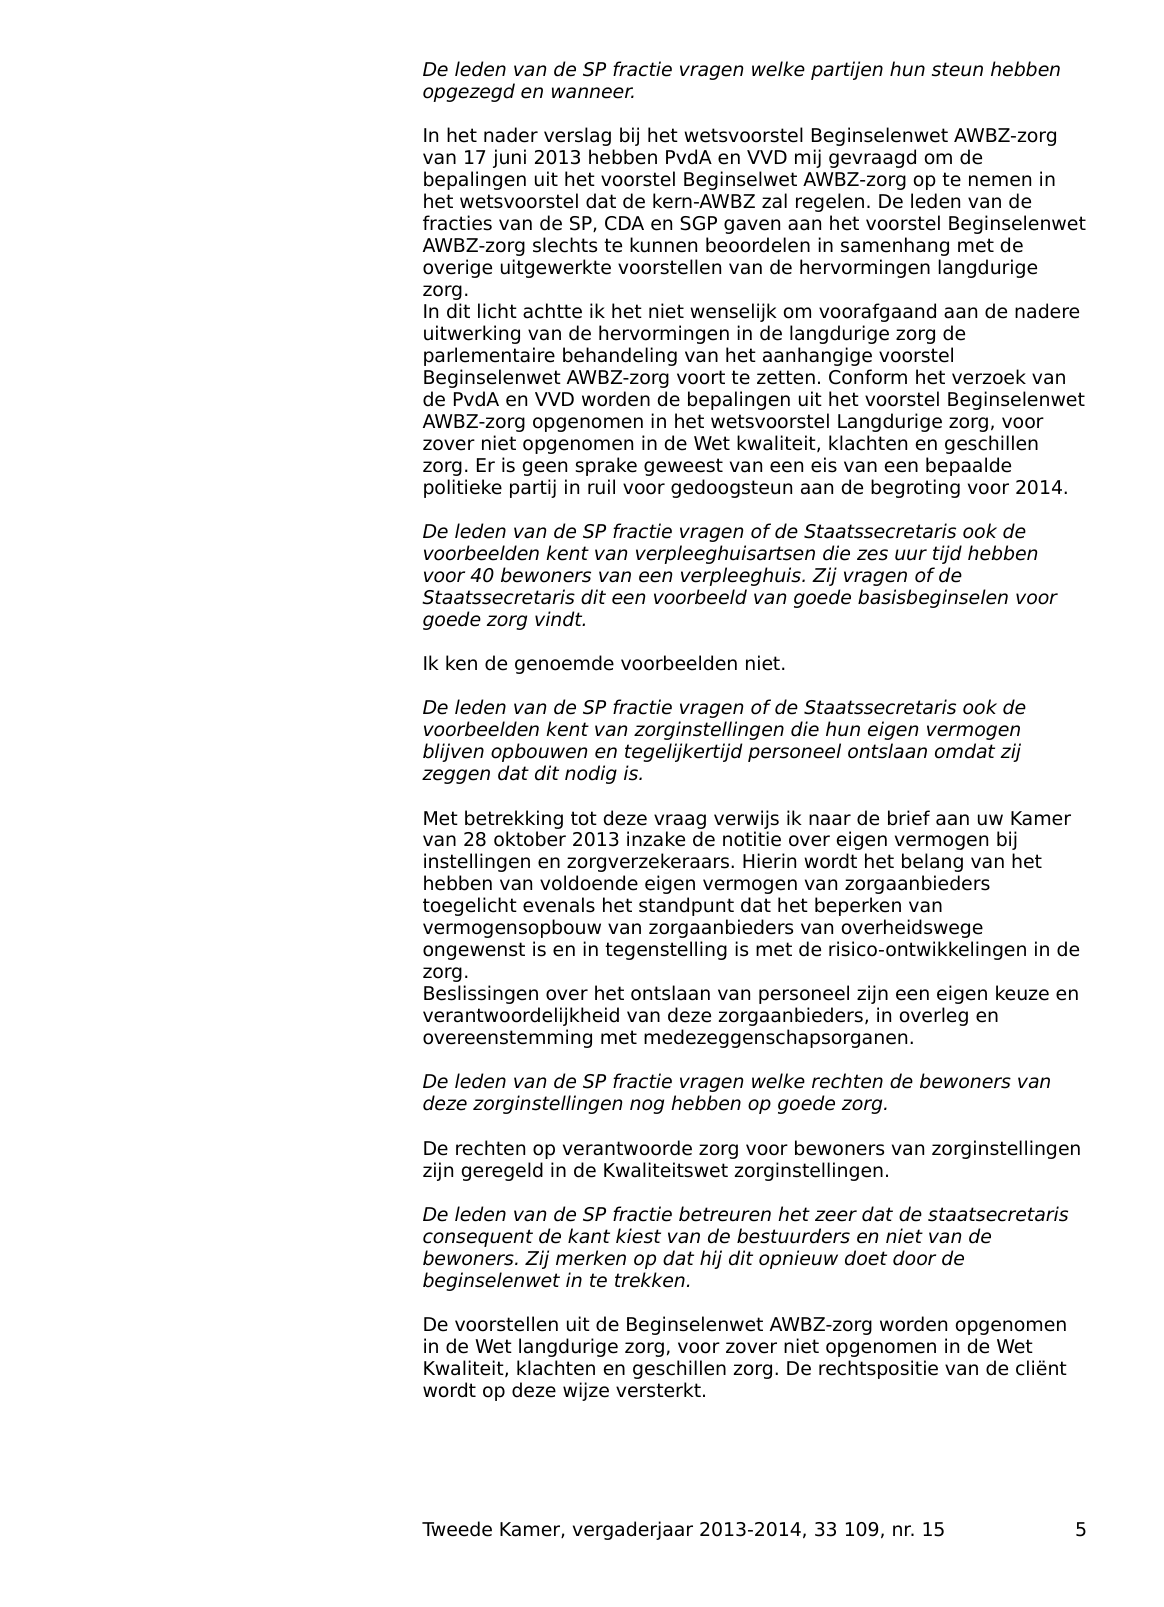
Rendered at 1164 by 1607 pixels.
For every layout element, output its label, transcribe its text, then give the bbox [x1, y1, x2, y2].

text Ik ken de genoemde voorbeelden niet. [422, 653, 1087, 675]
text De leden van de SP fractie betreuren het zeer dat de staatsecretaris consequent de kant kiest van de bestuurders en niet van de bewoners. Zij merken op dat hij dit opnieuw doet door de beginselenwet in te trekken. [422, 1204, 1087, 1292]
text Met betrekking tot deze vraag verwijs ik naar de brief aan uw Kamer van 28 oktober 2013 inzake de notitie over eigen vermogen bij instellingen en zorgverzekeraars. Hierin wordt het belang van het hebben van voldoende eigen vermogen van zorgaanbieders toegelicht evenals het standpunt dat het beperken van vermogensopbouw van zorgaanbieders van overheidswege ongewenst is en in tegenstelling is met de risico-ontwikkelingen in de zorg. [422, 807, 1087, 983]
text De rechten op verantwoorde zorg voor bewoners van zorginstellingen zijn geregeld in de Kwaliteitswet zorginstellingen. [422, 1137, 1087, 1181]
text In dit licht achtte ik het niet wenselijk om voorafgaand aan de nadere uitwerking van de hervormingen in de langdurige zorg de parlementaire behandeling van het aanhangige voorstel Beginselenwet AWBZ-zorg voort te zetten. Conform het verzoek van de PvdA en VVD worden de bepalingen uit het voorstel Beginselenwet AWBZ-zorg opgenomen in het wetsvoorstel Langdurige zorg, voor zover niet opgenomen in de Wet kwaliteit, klachten en geschillen zorg. Er is geen sprake geweest van een eis van een bepaalde politieke partij in ruil voor gedoogsteun aan de begroting voor 2014. [422, 301, 1087, 499]
text Beslissingen over het ontslaan van personeel zijn een eigen keuze en verantwoordelijkheid van deze zorgaanbieders, in overleg en overeenstemming met medezeggenschapsorganen. [422, 983, 1087, 1049]
text De leden van de SP fractie vragen welke rechten de bewoners van deze zorginstellingen nog hebben op goede zorg. [422, 1071, 1087, 1115]
text De leden van de SP fractie vragen of de Staatssecretaris ook de voorbeelden kent van zorginstellingen die hun eigen vermogen blijven opbouwen en tegelijkertijd personeel ontslaan omdat zij zeggen dat dit nodig is. [422, 697, 1087, 785]
text In het nader verslag bij het wetsvoorstel Beginselenwet AWBZ-zorg van 17 juni 2013 hebben PvdA en VVD mij gevraagd om de bepalingen uit het voorstel Beginselwet AWBZ-zorg op te nemen in het wetsvoorstel dat de kern-AWBZ zal regelen. De leden van de fracties van de SP, CDA en SGP gaven aan het voorstel Beginselenwet AWBZ-zorg slechts te kunnen beoordelen in samenhang met de overige uitgewerkte voorstellen van de hervormingen langdurige zorg. [422, 125, 1087, 301]
text De leden van de SP fractie vragen welke partijen hun steun hebben opgezegd en wanneer. [422, 59, 1087, 103]
text De voorstellen uit de Beginselenwet AWBZ-zorg worden opgenomen in de Wet langdurige zorg, voor zover niet opgenomen in de Wet Kwaliteit, klachten en geschillen zorg. De rechtspositie van de cliënt wordt op deze wijze versterkt. [422, 1314, 1087, 1402]
text De leden van de SP fractie vragen of de Staatssecretaris ook de voorbeelden kent van verpleeghuisartsen die zes uur tijd hebben voor 40 bewoners van een verpleeghuis. Zij vragen of de Staatssecretaris dit een voorbeeld van goede basisbeginselen voor goede zorg vindt. [422, 521, 1087, 631]
